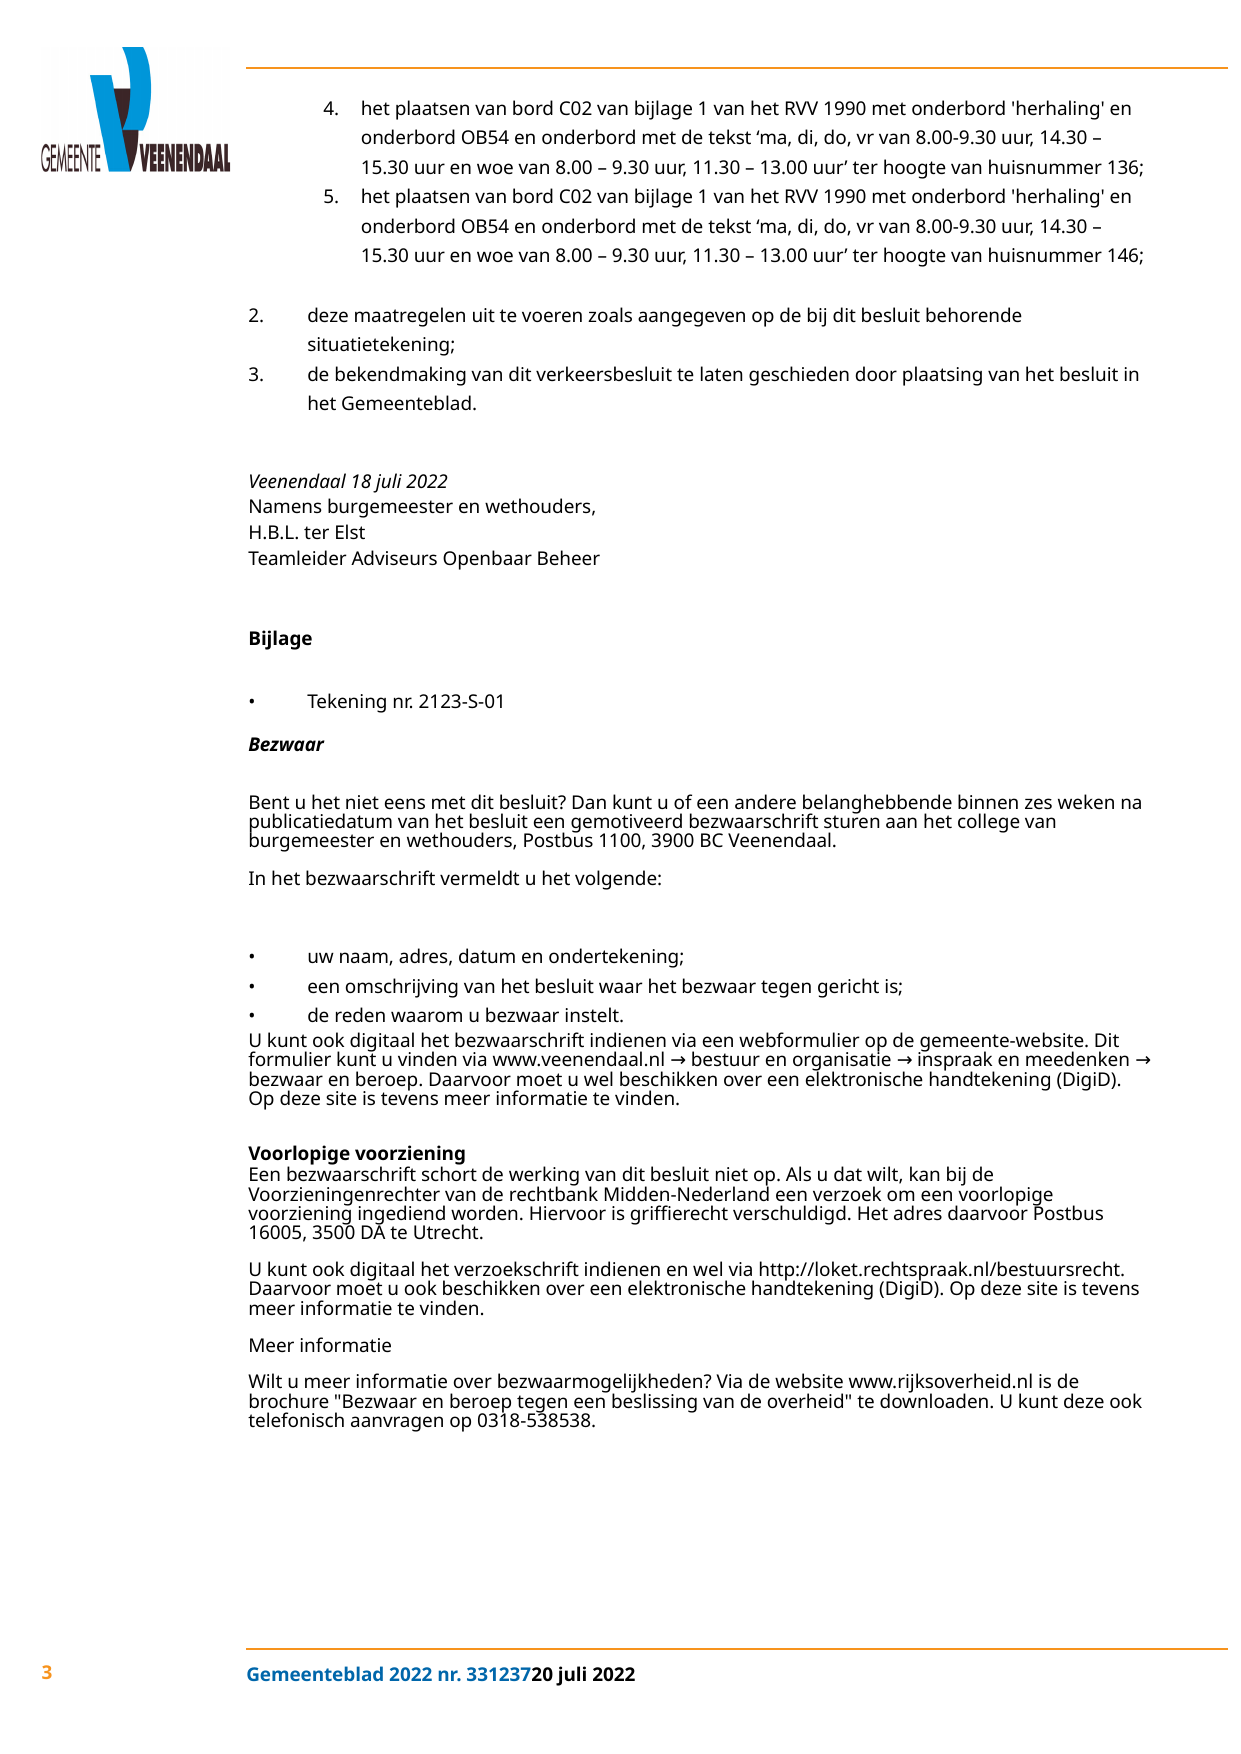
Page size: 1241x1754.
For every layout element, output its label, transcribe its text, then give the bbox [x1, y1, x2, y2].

list de reden waarom u bezwaar instelt. [248, 1003, 1152, 1028]
list uw naam, adres, datum en ondertekening; [248, 943, 1152, 969]
text Voorlopige voorziening [248, 1141, 1152, 1166]
picture [41, 47, 130, 172]
text Wilt u meer informatie over bezwaarmogelijkheden? Via de website www.rijksoverheid.nl is de brochure "Bezwaar en beroep tegen een beslissing van de overheid" te downloaden. U kunt deze ook telefonisch aanvragen op 0318-538538. [248, 1373, 1152, 1431]
list deze maatregelen uit te voeren zoals aangegeven op de bij dit besluit behorende situatietekening; [248, 302, 1152, 357]
list het plaatsen van bord C02 van bijlage 1 van het RVV 1990 met onderbord 'herhaling' en onderbord OB54 en onderbord met de tekst ‘ma, di, do, vr van 8.00-9.30 uur, 14.30 – 15.30 uur en woe van 8.00 – 9.30 uur, 11.30 – 13.00 uur’ ter hoogte van huisnummer 136; [323, 95, 1152, 180]
text Bent u het niet eens met dit besluit? Dan kunt u of een andere belanghebbende binnen zes weken na publicatiedatum van het besluit een gemotiveerd bezwaarschrift sturen aan het college van burgemeester en wethouders, Postbus 1100, 3900 BC Veenendaal. [248, 794, 1152, 852]
text Meer informatie [248, 1337, 1152, 1356]
picture [123, 47, 231, 172]
text H.B.L. ter Elst [248, 519, 1152, 545]
text In het bezwaarschrift vermeldt u het volgende: [248, 869, 1152, 889]
text Bezwaar [248, 731, 1152, 757]
text Veenendaal 18 juli 2022 [248, 468, 1152, 494]
list Tekening nr. 2123-S-01 [248, 688, 1152, 714]
text U kunt ook digitaal het bezwaarschrift indienen via een webformulier op de gemeente-website. Dit formulier kunt u vinden via www.veenendaal.nl → bestuur en organisatie → inspraak en meedenken → bezwaar en beroep. Daarvoor moet u wel beschikken over een elektronische handtekening (DigiD). Op deze site is tevens meer informatie te vinden. [248, 1032, 1152, 1109]
text U kunt ook digitaal het verzoekschrift indienen en wel via http://loket.rechtspraak.nl/bestuursrecht. Daarvoor moet u ook beschikken over een elektronische handtekening (DigiD). Op deze site is tevens meer informatie te vinden. [248, 1261, 1152, 1319]
text Bijlage [248, 625, 1152, 651]
text Een bezwaarschrift schort de werking van dit besluit niet op. Als u dat wilt, kan bij de Voorzieningenrechter van de rechtbank Midden-Nederland een verzoek om een voorlopige voorziening ingediend worden. Hiervoor is griffierecht verschuldigd. Het adres daarvoor Postbus 16005, 3500 DA te Utrecht. [248, 1166, 1152, 1243]
text Teamleider Adviseurs Openbaar Beheer [248, 545, 1152, 571]
list een omschrijving van het besluit waar het bezwaar tegen gericht is; [248, 973, 1152, 999]
list het plaatsen van bord C02 van bijlage 1 van het RVV 1990 met onderbord 'herhaling' en onderbord OB54 en onderbord met de tekst ‘ma, di, do, vr van 8.00-9.30 uur, 14.30 – 15.30 uur en woe van 8.00 – 9.30 uur, 11.30 – 13.00 uur’ ter hoogte van huisnummer 146; [323, 183, 1152, 268]
list de bekendmaking van dit verkeersbesluit te laten geschieden door plaatsing van het besluit in het Gemeenteblad. [248, 361, 1152, 416]
text Namens burgemeester en wethouders, [248, 494, 1152, 519]
